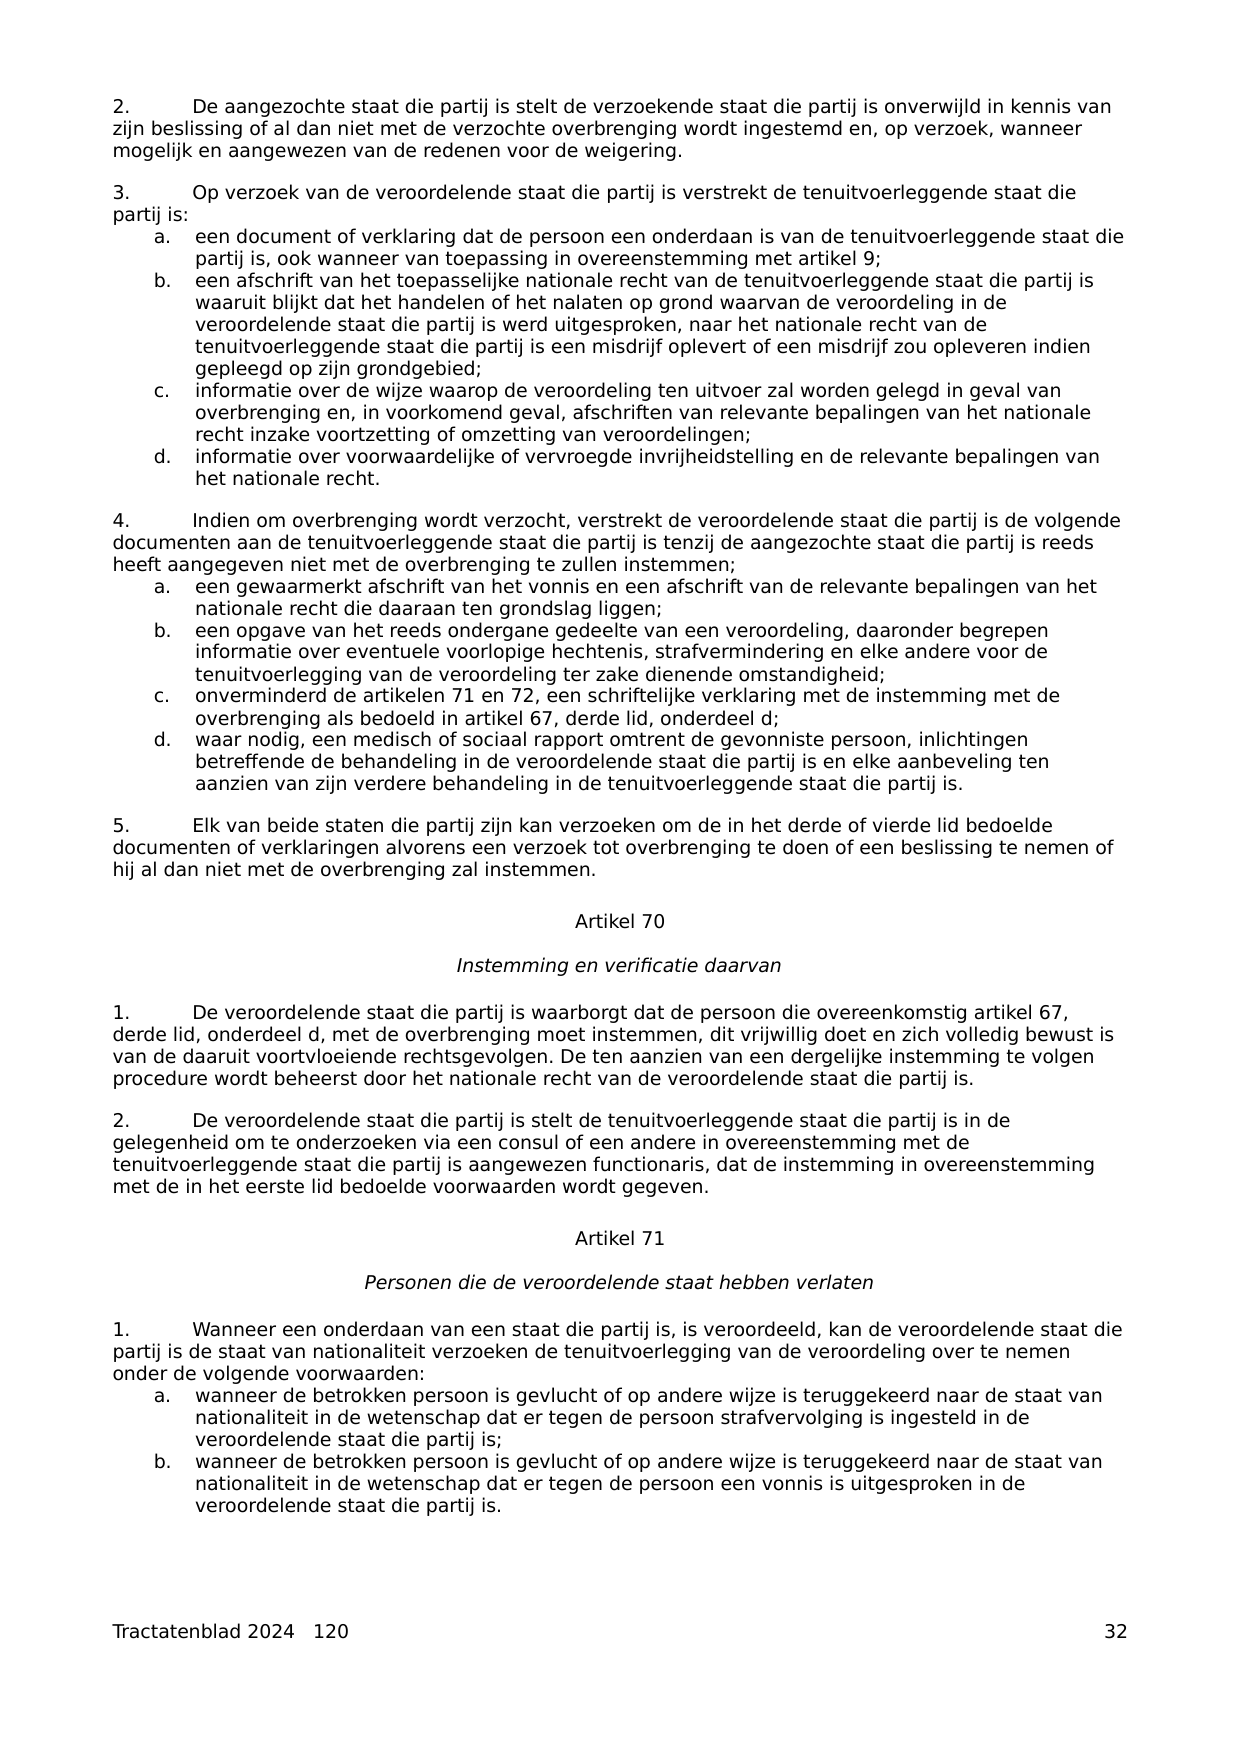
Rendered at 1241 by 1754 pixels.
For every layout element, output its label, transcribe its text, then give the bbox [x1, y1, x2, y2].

subtitle Artikel 70 Instemming en verificatie daarvan [112, 911, 1128, 977]
text a. wanneer de betrokken persoon is gevlucht of op andere wijze is teruggekeerd naar de staat van nationaliteit in de wetenschap dat er tegen de persoon strafvervolging is ingesteld in de veroordelende staat die partij is; [153, 1385, 1128, 1451]
text c. informatie over de wijze waarop de veroordeling ten uitvoer zal worden gelegd in geval van overbrenging en, in voorkomend geval, afschriften van relevante bepalingen van het nationale recht inzake voortzetting of omzetting van veroordelingen; [153, 380, 1128, 446]
text b. een opgave van het reeds ondergane gedeelte van een veroordeling, daaronder begrepen informatie over eventuele voorlopige hechtenis, strafvermindering en elke andere voor de tenuitvoerlegging van de veroordeling ter zake dienende omstandigheid; [153, 619, 1128, 685]
text b. wanneer de betrokken persoon is gevlucht of op andere wijze is teruggekeerd naar de staat van nationaliteit in de wetenschap dat er tegen de persoon een vonnis is uitgesproken in de veroordelende staat die partij is. [153, 1451, 1128, 1517]
text 2. De aangezochte staat die partij is stelt de verzoekende staat die partij is onverwijld in kennis van zijn beslissing of al dan niet met de verzochte overbrenging wordt ingestemd en, op verzoek, wanneer mogelijk en aangewezen van de redenen voor de weigering. [112, 96, 1128, 162]
text a. een gewaarmerkt afschrift van het vonnis en een afschrift van de relevante bepalingen van het nationale recht die daaraan ten grondslag liggen; [153, 576, 1128, 619]
text d. waar nodig, een medisch of sociaal rapport omtrent de gevonniste persoon, inlichtingen betreffende de behandeling in de veroordelende staat die partij is en elke aanbeveling ten aanzien van zijn verdere behandeling in de tenuitvoerleggende staat die partij is. [153, 729, 1128, 795]
text 5. Elk van beide staten die partij zijn kan verzoeken om de in het derde of vierde lid bedoelde documenten of verklaringen alvorens een verzoek tot overbrenging te doen of een beslissing te nemen of hij al dan niet met de overbrenging zal instemmen. [112, 815, 1128, 881]
text 4. Indien om overbrenging wordt verzocht, verstrekt de veroordelende staat die partij is de volgende documenten aan de tenuitvoerleggende staat die partij is tenzij de aangezochte staat die partij is reeds heeft aangegeven niet met de overbrenging te zullen instemmen; [112, 509, 1128, 576]
text 2. De veroordelende staat die partij is stelt de tenuitvoerleggende staat die partij is in de gelegenheid om te onderzoeken via een consul of een andere in overeenstemming met de tenuitvoerleggende staat die partij is aangewezen functionaris, dat de instemming in overeenstemming met de in het eerste lid bedoelde voorwaarden wordt gegeven. [112, 1110, 1128, 1198]
text d. informatie over voorwaardelijke of vervroegde invrijheidstelling en de relevante bepalingen van het nationale recht. [153, 446, 1128, 489]
text 3. Op verzoek van de veroordelende staat die partij is verstrekt de tenuitvoerleggende staat die partij is: [112, 182, 1128, 226]
subtitle Artikel 71 Personen die de veroordelende staat hebben verlaten [112, 1228, 1128, 1294]
text b. een afschrift van het toepasselijke nationale recht van de tenuitvoerleggende staat die partij is waaruit blijkt dat het handelen of het nalaten op grond waarvan de veroordeling in de veroordelende staat die partij is werd uitgesproken, naar het nationale recht van de tenuitvoerleggende staat die partij is een misdrijf oplevert of een misdrijf zou opleveren indien gepleegd op zijn grondgebied; [153, 270, 1128, 380]
text c. onverminderd de artikelen 71 en 72, een schriftelijke verklaring met de instemming met de overbrenging als bedoeld in artikel 67, derde lid, onderdeel d; [153, 685, 1128, 729]
text 1. De veroordelende staat die partij is waarborgt dat de persoon die overeenkomstig artikel 67, derde lid, onderdeel d, met de overbrenging moet instemmen, dit vrijwillig doet en zich volledig bewust is van de daaruit voortvloeiende rechtsgevolgen. De ten aanzien van een dergelijke instemming te volgen procedure wordt beheerst door het nationale recht van de veroordelende staat die partij is. [112, 1002, 1128, 1090]
text a. een document of verklaring dat de persoon een onderdaan is van de tenuitvoerleggende staat die partij is, ook wanneer van toepassing in overeenstemming met artikel 9; [153, 226, 1128, 270]
text 1. Wanneer een onderdaan van een staat die partij is, is veroordeeld, kan de veroordelende staat die partij is de staat van nationaliteit verzoeken de tenuitvoerlegging van de veroordeling over te nemen onder de volgende voorwaarden: [112, 1319, 1128, 1385]
